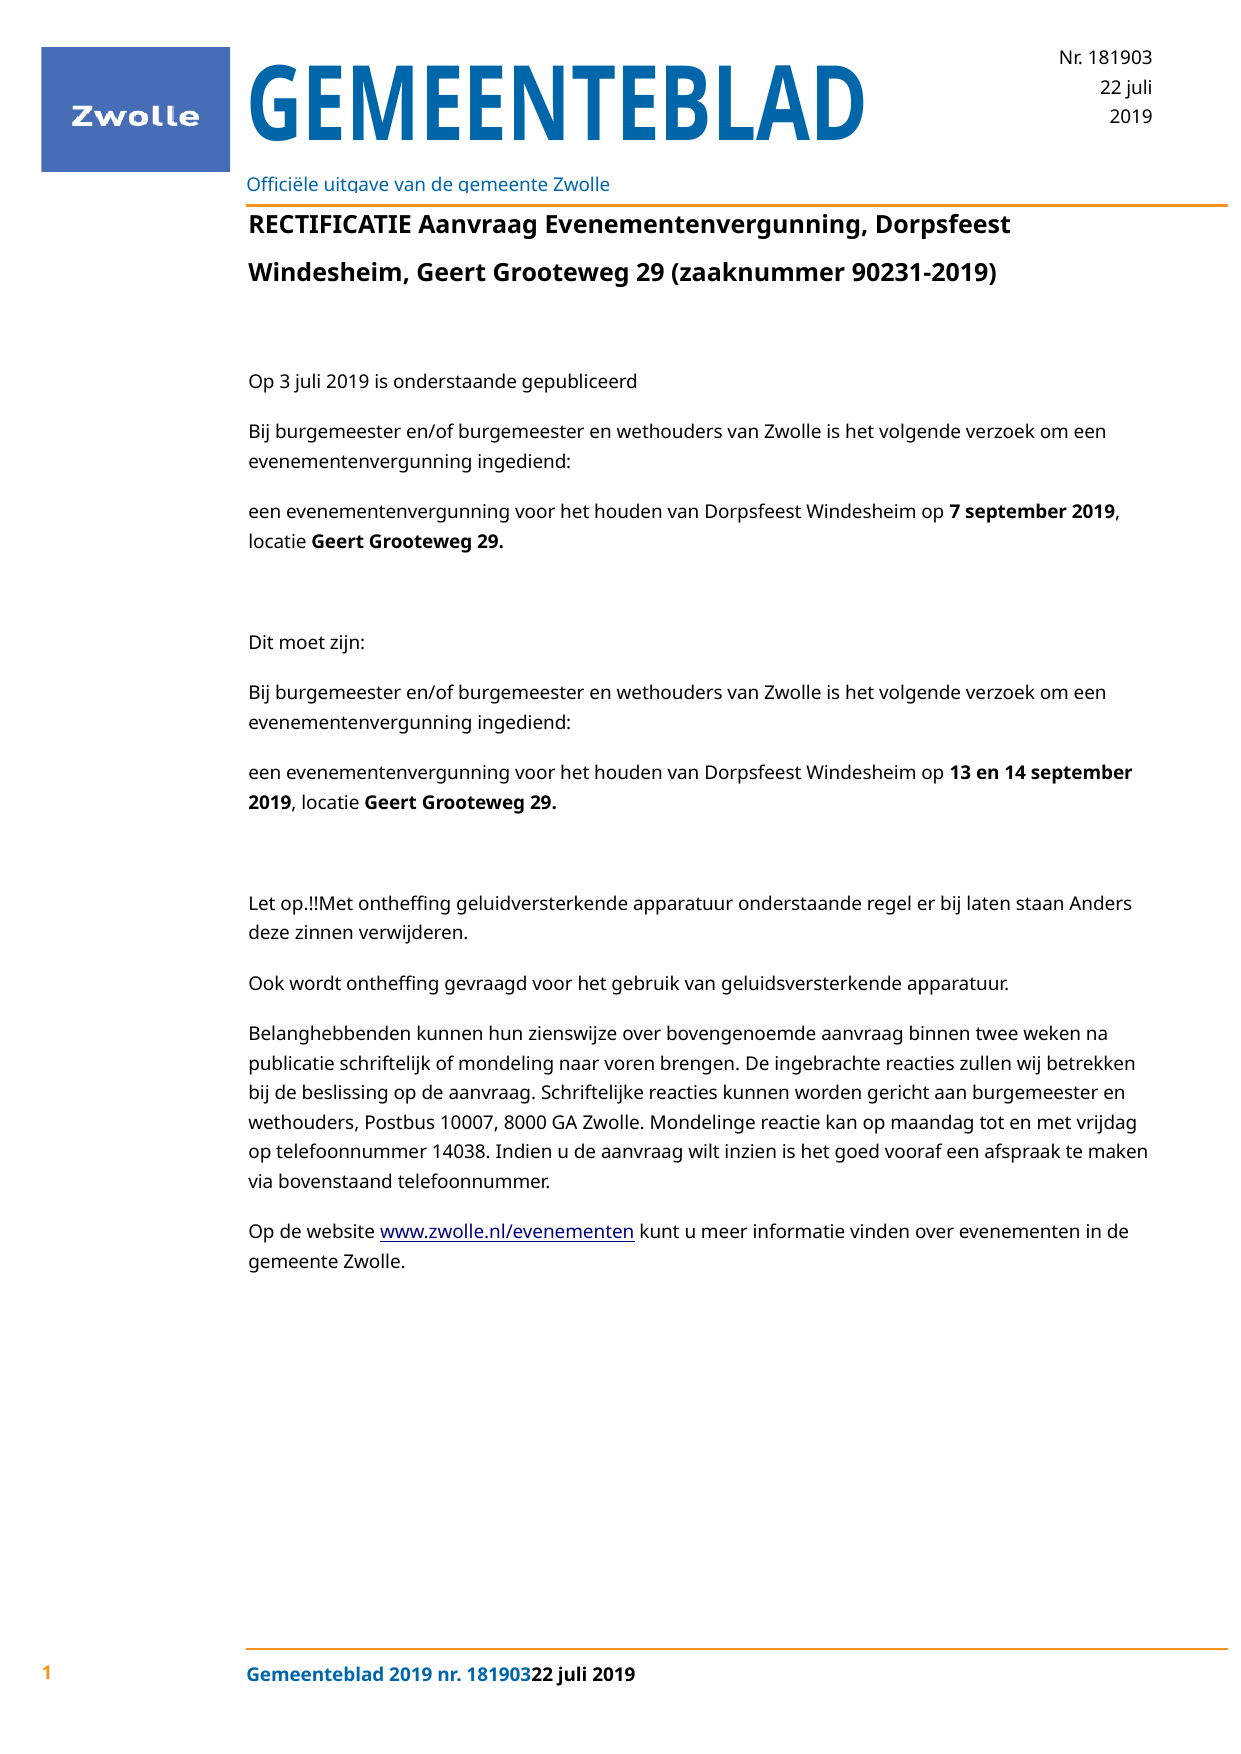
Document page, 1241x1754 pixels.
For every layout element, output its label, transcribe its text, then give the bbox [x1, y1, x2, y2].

text een evenementenvergunning voor het houden van Dorpsfeest Windesheim op 13 en 14 september 2019, locatie Geert Grooteweg 29. [248, 759, 1152, 815]
text Ook wordt ontheffing gevraagd voor het gebruik van geluidsversterkende apparatuur. [248, 970, 1152, 996]
picture [41, 47, 231, 172]
text Let op.!!Met ontheffing geluidversterkende apparatuur onderstaande regel er bij laten staan Anders deze zinnen verwijderen. [248, 890, 1152, 945]
text RECTIFICATIE Aanvraag Evenementenvergunning, Dorpsfeest Windesheim, Geert Grooteweg 29 (zaaknummer 90231-2019) [248, 207, 1152, 288]
text Bij burgemeester en/of burgemeester en wethouders van Zwolle is het volgende verzoek om een evenementenvergunning ingediend: [248, 419, 1152, 474]
text Op de website www.zwolle.nl/evenementen kunt u meer informatie vinden over evenementen in de gemeente Zwolle. [248, 1219, 1152, 1274]
text Op 3 juli 2019 is onderstaande gepubliceerd [248, 368, 1152, 394]
text Dit moet zijn: [248, 629, 1152, 655]
text Bij burgemeester en/of burgemeester en wethouders van Zwolle is het volgende verzoek om een evenementenvergunning ingediend: [248, 679, 1152, 735]
text een evenementenvergunning voor het houden van Dorpsfeest Windesheim op 7 september 2019, locatie Geert Grooteweg 29. [248, 499, 1152, 554]
text Belanghebbenden kunnen hun zienswijze over bovengenoemde aanvraag binnen twee weken na publicatie schriftelijk of mondeling naar voren brengen. De ingebrachte reacties zullen wij betrekken bij de beslissing op de aanvraag. Schriftelijke reacties kunnen worden gericht aan burgemeester en wethouders, Postbus 10007, 8000 GA Zwolle. Mondelinge reactie kan op maandag tot en met vrijdag op telefoonnummer 14038. Indien u de aanvraag wilt inzien is het goed vooraf een afspraak te maken via bovenstaand telefoonnummer. [248, 1020, 1152, 1194]
